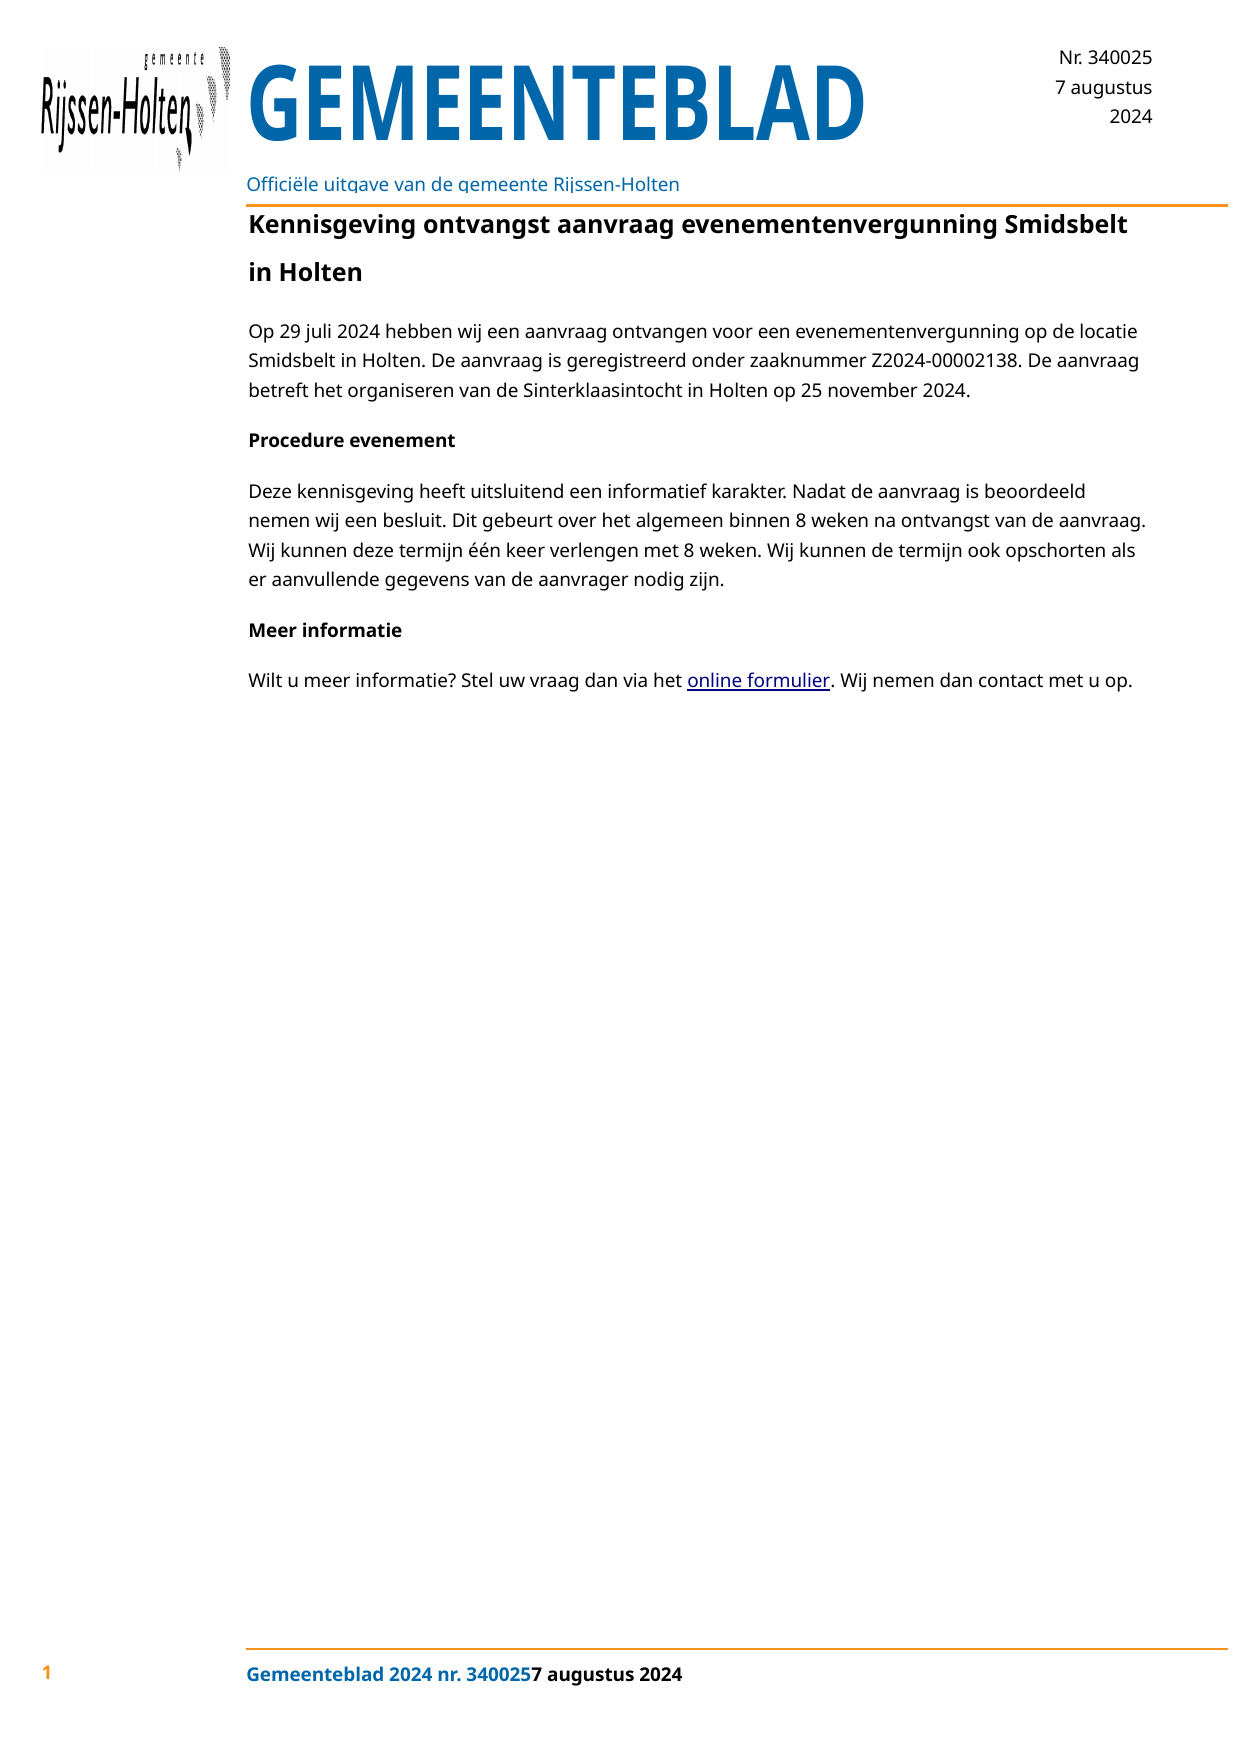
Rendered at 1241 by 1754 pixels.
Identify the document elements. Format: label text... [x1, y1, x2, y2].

text Op 29 juli 2024 hebben wij een aanvraag ontvangen voor een evenementenvergunning op de locatie Smidsbelt in Holten. De aanvraag is geregistreerd onder zaaknummer Z2024-00002138. De aanvraag betreft het organiseren van de Sinterklaasintocht in Holten op 25 november 2024. [248, 318, 1152, 403]
text Procedure evenement [248, 427, 1152, 453]
text Kennisgeving ontvangst aanvraag evenementenvergunning Smidsbelt in Holten [248, 207, 1152, 288]
text Wilt u meer informatie? Stel uw vraag dan via het online formulier. Wij nemen dan contact met u op. [248, 667, 1152, 693]
text Meer informatie [248, 617, 1152, 643]
picture [41, 47, 231, 172]
text Deze kennisgeving heeft uitsluitend een informatief karakter. Nadat de aanvraag is beoordeeld nemen wij een besluit. Dit gebeurt over het algemeen binnen 8 weken na ontvangst van de aanvraag. Wij kunnen deze termijn één keer verlengen met 8 weken. Wij kunnen de termijn ook opschorten als er aanvullende gegevens van de aanvrager nodig zijn. [248, 478, 1152, 592]
